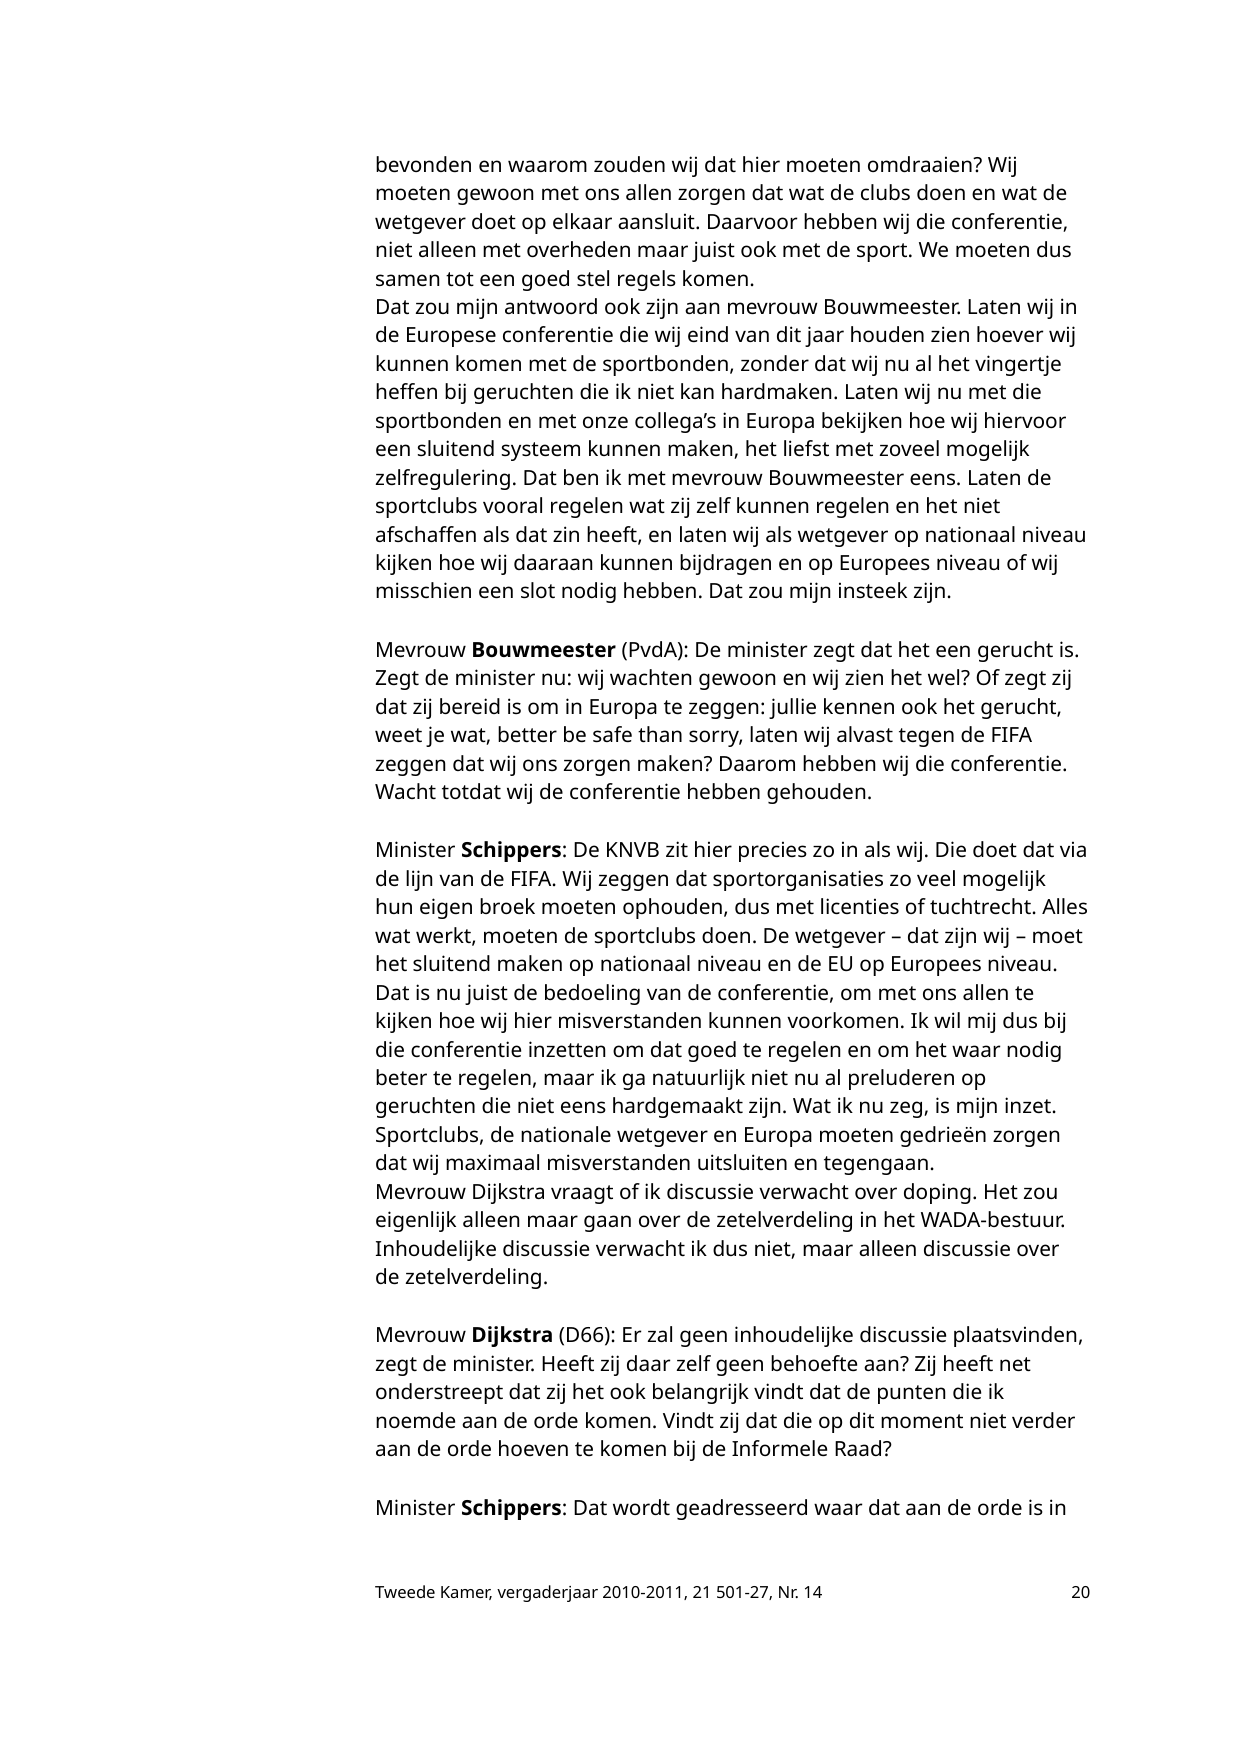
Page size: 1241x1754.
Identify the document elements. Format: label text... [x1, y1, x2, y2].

text Mevrouw Dijkstra (D66): Er zal geen inhoudelijke discussie plaatsvinden, zegt de minister. Heeft zij daar zelf geen behoefte aan? Zij heeft net onderstreept dat zij het ook belangrijk vindt dat de punten die ik noemde aan de orde komen. Vindt zij dat die op dit moment niet verder aan de orde hoeven te komen bij de Informele Raad? [375, 1321, 1090, 1463]
text bevonden en waarom zouden wij dat hier moeten omdraaien? Wij moeten gewoon met ons allen zorgen dat wat de clubs doen en wat de wetgever doet op elkaar aansluit. Daarvoor hebben wij die conferentie, niet alleen met overheden maar juist ook met de sport. We moeten dus samen tot een goed stel regels komen. [375, 150, 1090, 292]
text Minister Schippers: Dat wordt geadresseerd waar dat aan de orde is in [375, 1493, 1090, 1521]
text Dat zou mijn antwoord ook zijn aan mevrouw Bouwmeester. Laten wij in de Europese conferentie die wij eind van dit jaar houden zien hoever wij kunnen komen met de sportbonden, zonder dat wij nu al het vingertje heffen bij geruchten die ik niet kan hardmaken. Laten wij nu met die sportbonden en met onze collega’s in Europa bekijken hoe wij hiervoor een sluitend systeem kunnen maken, het liefst met zoveel mogelijk zelfregulering. Dat ben ik met mevrouw Bouwmeester eens. Laten de sportclubs vooral regelen wat zij zelf kunnen regelen en het niet afschaffen als dat zin heeft, en laten wij als wetgever op nationaal niveau kijken hoe wij daaraan kunnen bijdragen en op Europees niveau of wij misschien een slot nodig hebben. Dat zou mijn insteek zijn. [375, 292, 1090, 605]
text Mevrouw Dijkstra vraagt of ik discussie verwacht over doping. Het zou eigenlijk alleen maar gaan over de zetelverdeling in het WADA-bestuur. Inhoudelijke discussie verwacht ik dus niet, maar alleen discussie over de zetelverdeling. [375, 1177, 1090, 1291]
text Mevrouw Bouwmeester (PvdA): De minister zegt dat het een gerucht is. Zegt de minister nu: wij wachten gewoon en wij zien het wel? Of zegt zij dat zij bereid is om in Europa te zeggen: jullie kennen ook het gerucht, weet je wat, better be safe than sorry, laten wij alvast tegen de FIFA zeggen dat wij ons zorgen maken? Daarom hebben wij die conferentie. Wacht totdat wij de conferentie hebben gehouden. [375, 635, 1090, 806]
text Minister Schippers: De KNVB zit hier precies zo in als wij. Die doet dat via de lijn van de FIFA. Wij zeggen dat sportorganisaties zo veel mogelijk hun eigen broek moeten ophouden, dus met licenties of tuchtrecht. Alles wat werkt, moeten de sportclubs doen. De wetgever – dat zijn wij – moet het sluitend maken op nationaal niveau en de EU op Europees niveau. Dat is nu juist de bedoeling van de conferentie, om met ons allen te kijken hoe wij hier misverstanden kunnen voorkomen. Ik wil mij dus bij die conferentie inzetten om dat goed te regelen en om het waar nodig beter te regelen, maar ik ga natuurlijk niet nu al preluderen op geruchten die niet eens hardgemaakt zijn. Wat ik nu zeg, is mijn inzet. Sportclubs, de nationale wetgever en Europa moeten gedrieën zorgen dat wij maximaal misverstanden uitsluiten en tegengaan. [375, 836, 1090, 1177]
